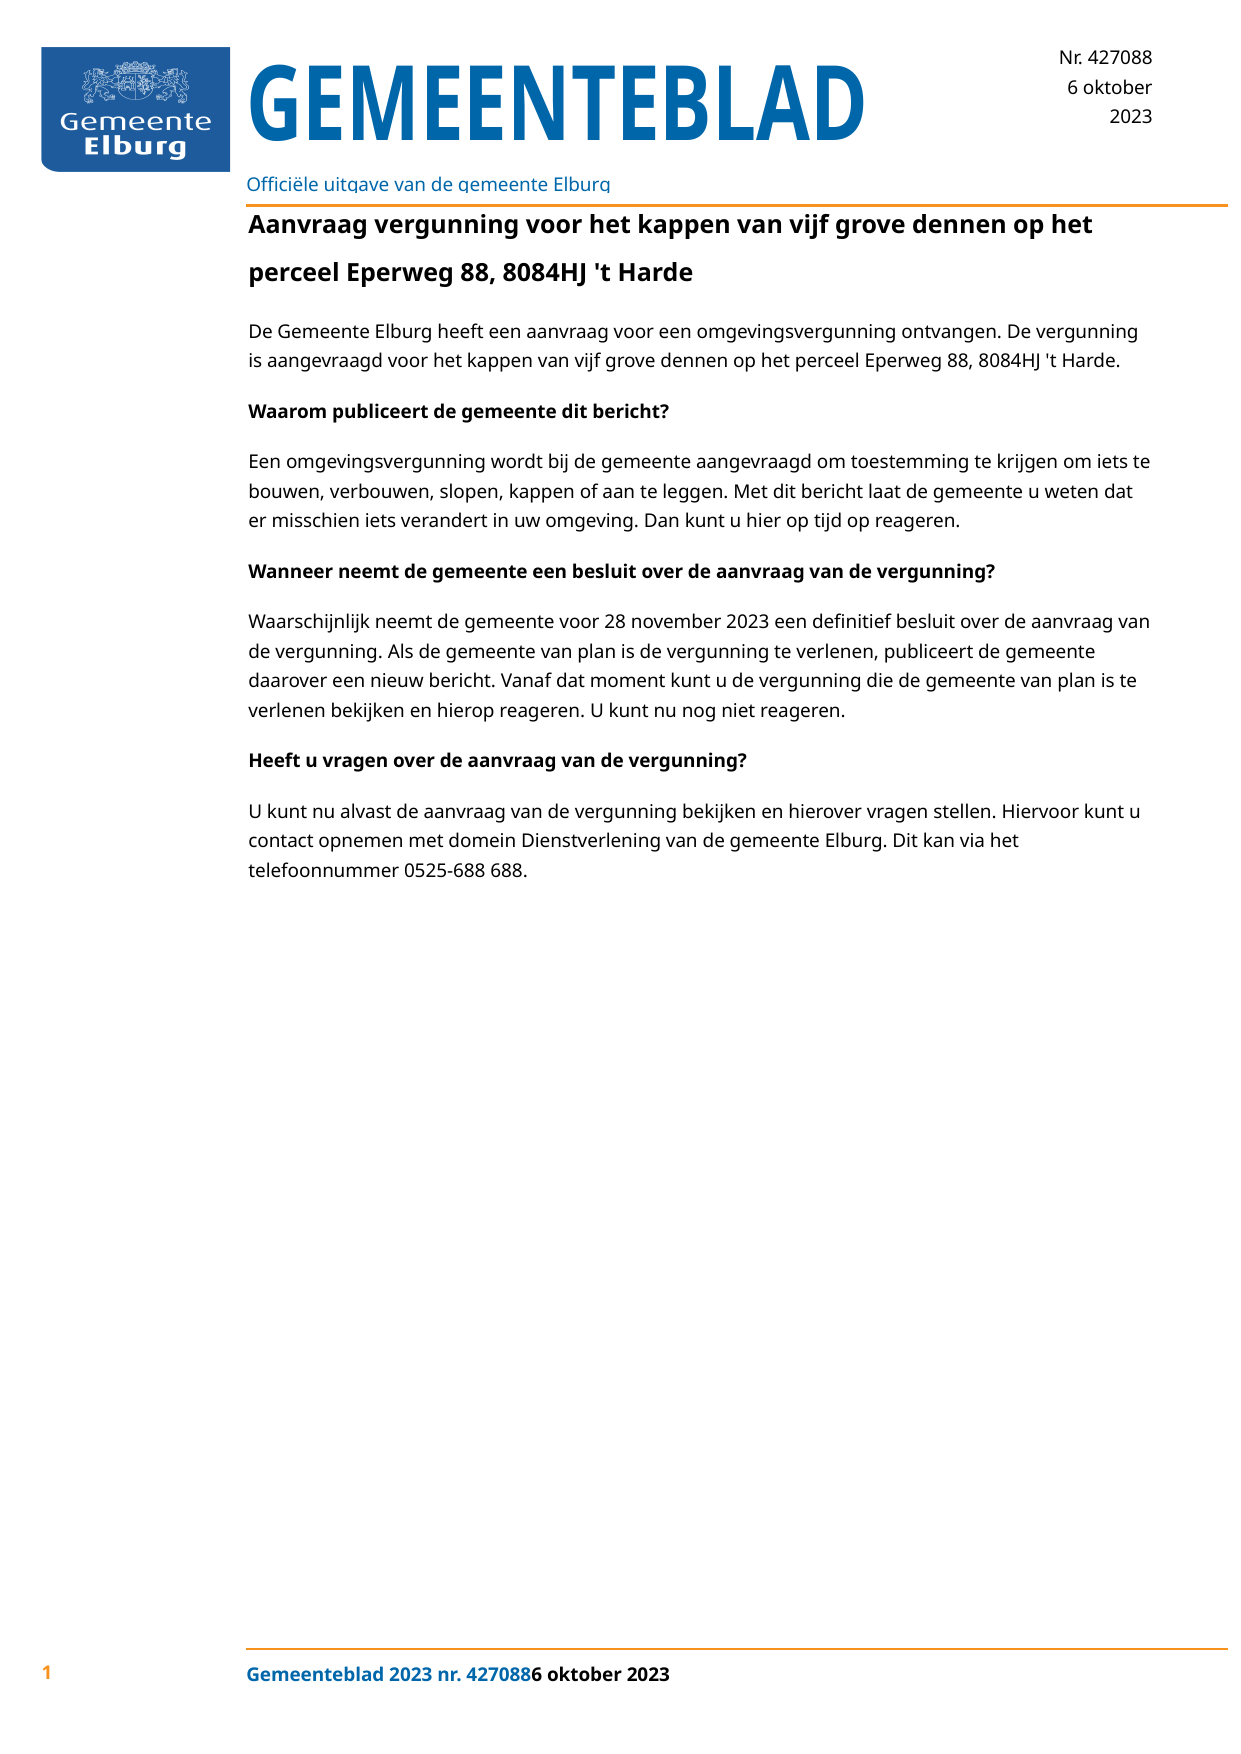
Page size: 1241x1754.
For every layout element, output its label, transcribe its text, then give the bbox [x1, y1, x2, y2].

text Een omgevingsvergunning wordt bij de gemeente aangevraagd om toestemming te krijgen om iets te bouwen, verbouwen, slopen, kappen of aan te leggen. Met dit bericht laat de gemeente u weten dat er misschien iets verandert in uw omgeving. Dan kunt u hier op tijd op reageren. [248, 448, 1152, 533]
text Waarom publiceert de gemeente dit bericht? [248, 398, 1152, 424]
text Aanvraag vergunning voor het kappen van vijf grove dennen op het perceel Eperweg 88, 8084HJ 't Harde [248, 207, 1152, 288]
picture [41, 47, 231, 172]
text U kunt nu alvast de aanvraag van de vergunning bekijken en hierover vragen stellen. Hiervoor kunt u contact opnemen met domein Dienstverlening van de gemeente Elburg. Dit kan via het telefoonnummer 0525-688 688. [248, 798, 1152, 883]
text Waarschijnlijk neemt de gemeente voor 28 november 2023 een definitief besluit over de aanvraag van de vergunning. Als de gemeente van plan is de vergunning te verlenen, publiceert de gemeente daarover een nieuw bericht. Vanaf dat moment kunt u de vergunning die de gemeente van plan is te verlenen bekijken en hierop reageren. U kunt nu nog niet reageren. [248, 608, 1152, 723]
text Heeft u vragen over de aanvraag van de vergunning? [248, 747, 1152, 773]
text Wanneer neemt de gemeente een besluit over de aanvraag van de vergunning? [248, 558, 1152, 584]
text De Gemeente Elburg heeft een aanvraag voor een omgevingsvergunning ontvangen. De vergunning is aangevraagd voor het kappen van vijf grove dennen op het perceel Eperweg 88, 8084HJ 't Harde. [248, 318, 1152, 373]
